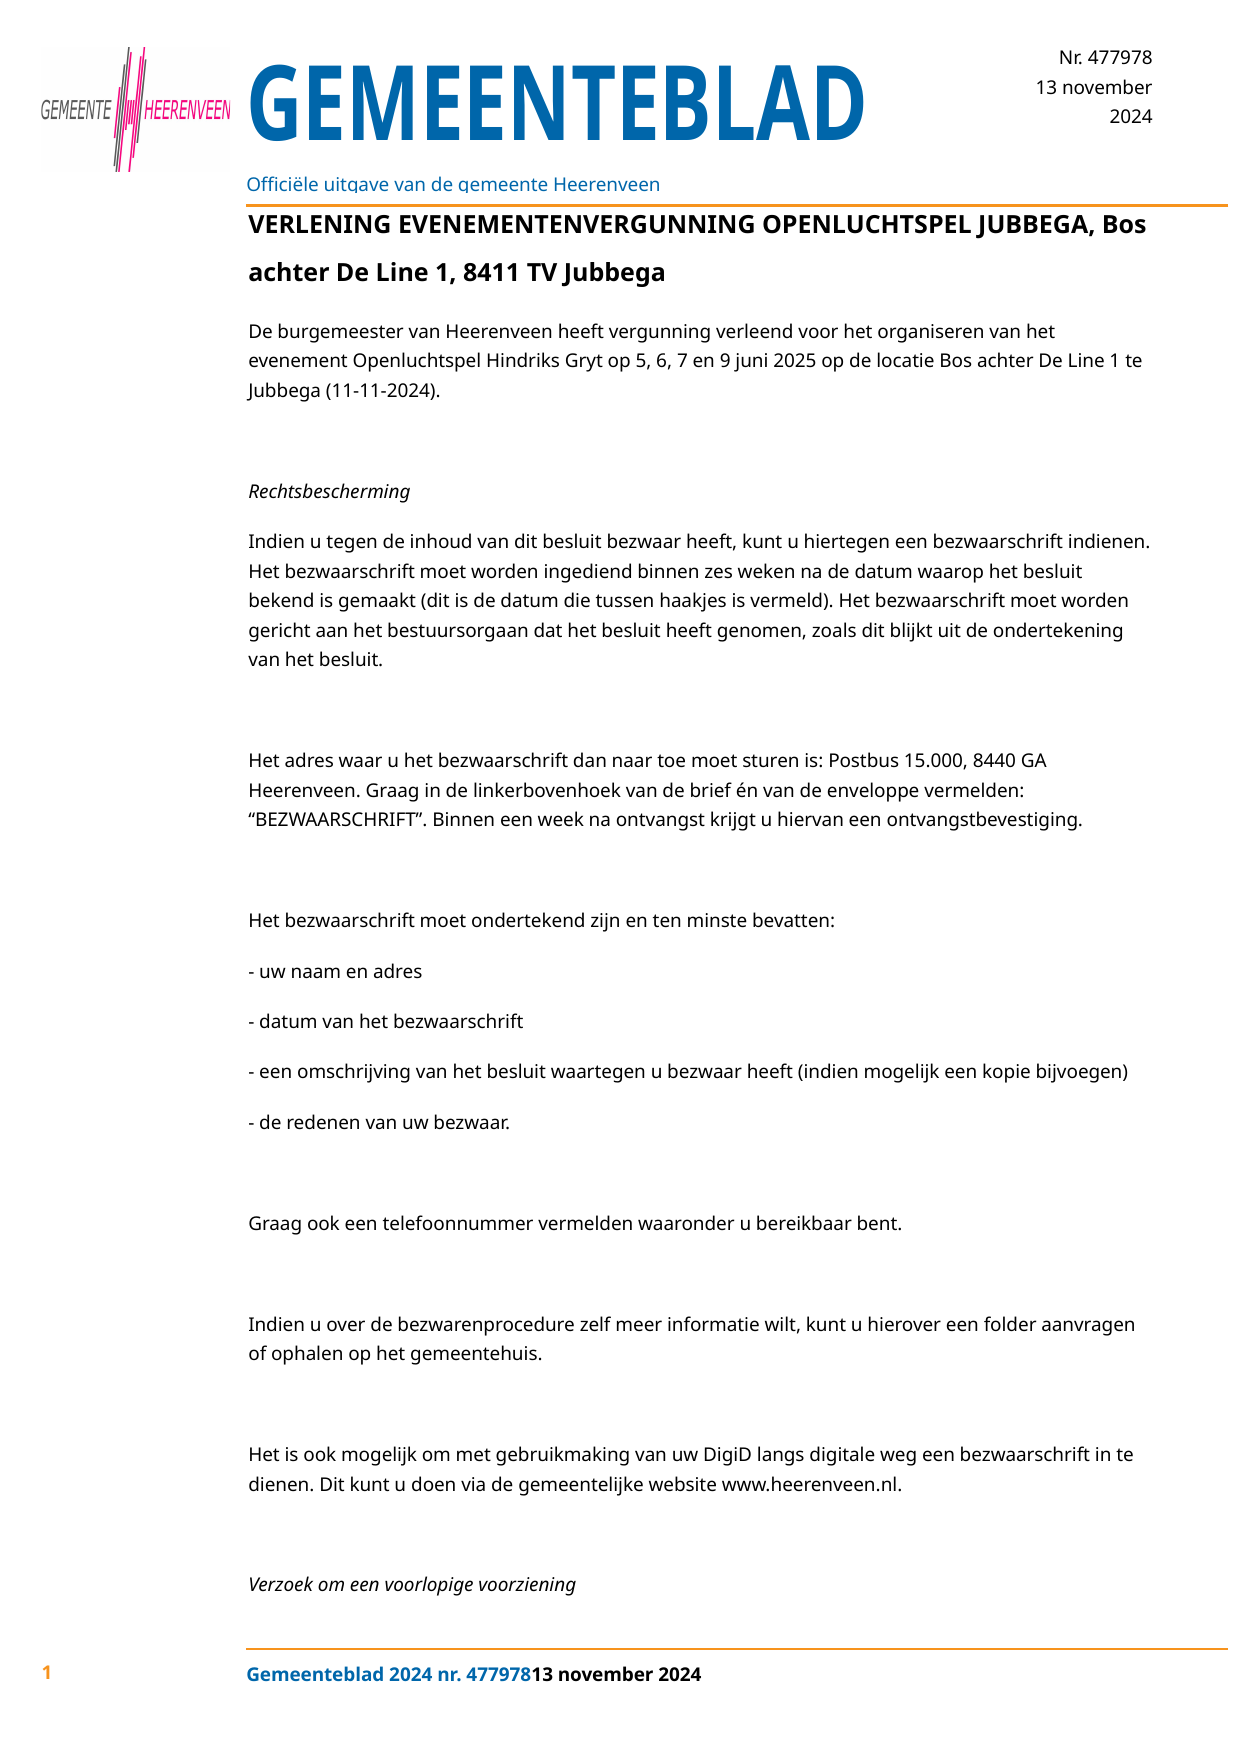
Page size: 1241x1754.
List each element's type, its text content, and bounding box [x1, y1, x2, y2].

text Indien u tegen de inhoud van dit besluit bezwaar heeft, kunt u hiertegen een bezwaarschrift indienen. Het bezwaarschrift moet worden ingediend binnen zes weken na de datum waarop het besluit bekend is gemaakt (dit is de datum die tussen haakjes is vermeld). Het bezwaarschrift moet worden gericht aan het bestuursorgaan dat het besluit heeft genomen, zoals dit blijkt uit de ondertekening van het besluit. [248, 528, 1152, 672]
text Het is ook mogelijk om met gebruikmaking van uw DigiD langs digitale weg een bezwaarschrift in te dienen. Dit kunt u doen via de gemeentelijke website www.heerenveen.nl. [248, 1441, 1152, 1497]
text Graag ook een telefoonnummer vermelden waaronder u bereikbaar bent. [248, 1210, 1152, 1236]
text Rechtsbescherming [248, 478, 1152, 504]
text Indien u over de bezwarenprocedure zelf meer informatie wilt, kunt u hierover een folder aanvragen of ophalen op het gemeentehuis. [248, 1311, 1152, 1366]
text - uw naam en adres [248, 958, 1152, 984]
text De burgemeester van Heerenveen heeft vergunning verleend voor het organiseren van het evenement Openluchtspel Hindriks Gryt op 5, 6, 7 en 9 juni 2025 op de locatie Bos achter De Line 1 te Jubbega (11-11-2024). [248, 318, 1152, 403]
text Verzoek om een voorlopige voorziening [248, 1572, 1152, 1597]
picture [41, 47, 231, 172]
text Het bezwaarschrift moet ondertekend zijn en ten minste bevatten: [248, 907, 1152, 933]
text - de redenen van uw bezwaar. [248, 1109, 1152, 1135]
text VERLENING EVENEMENTENVERGUNNING OPENLUCHTSPEL JUBBEGA, Bos achter De Line 1, 8411 TV Jubbega [248, 207, 1152, 288]
text - datum van het bezwaarschrift [248, 1008, 1152, 1034]
text Het adres waar u het bezwaarschrift dan naar toe moet sturen is: Postbus 15.000, 8440 GA Heerenveen. Graag in de linkerbovenhoek van de brief én van de enveloppe vermelden: “BEZWAARSCHRIFT”. Binnen een week na ontvangst krijgt u hiervan een ontvangstbevestiging. [248, 747, 1152, 832]
text - een omschrijving van het besluit waartegen u bezwaar heeft (indien mogelijk een kopie bijvoegen) [248, 1059, 1152, 1084]
